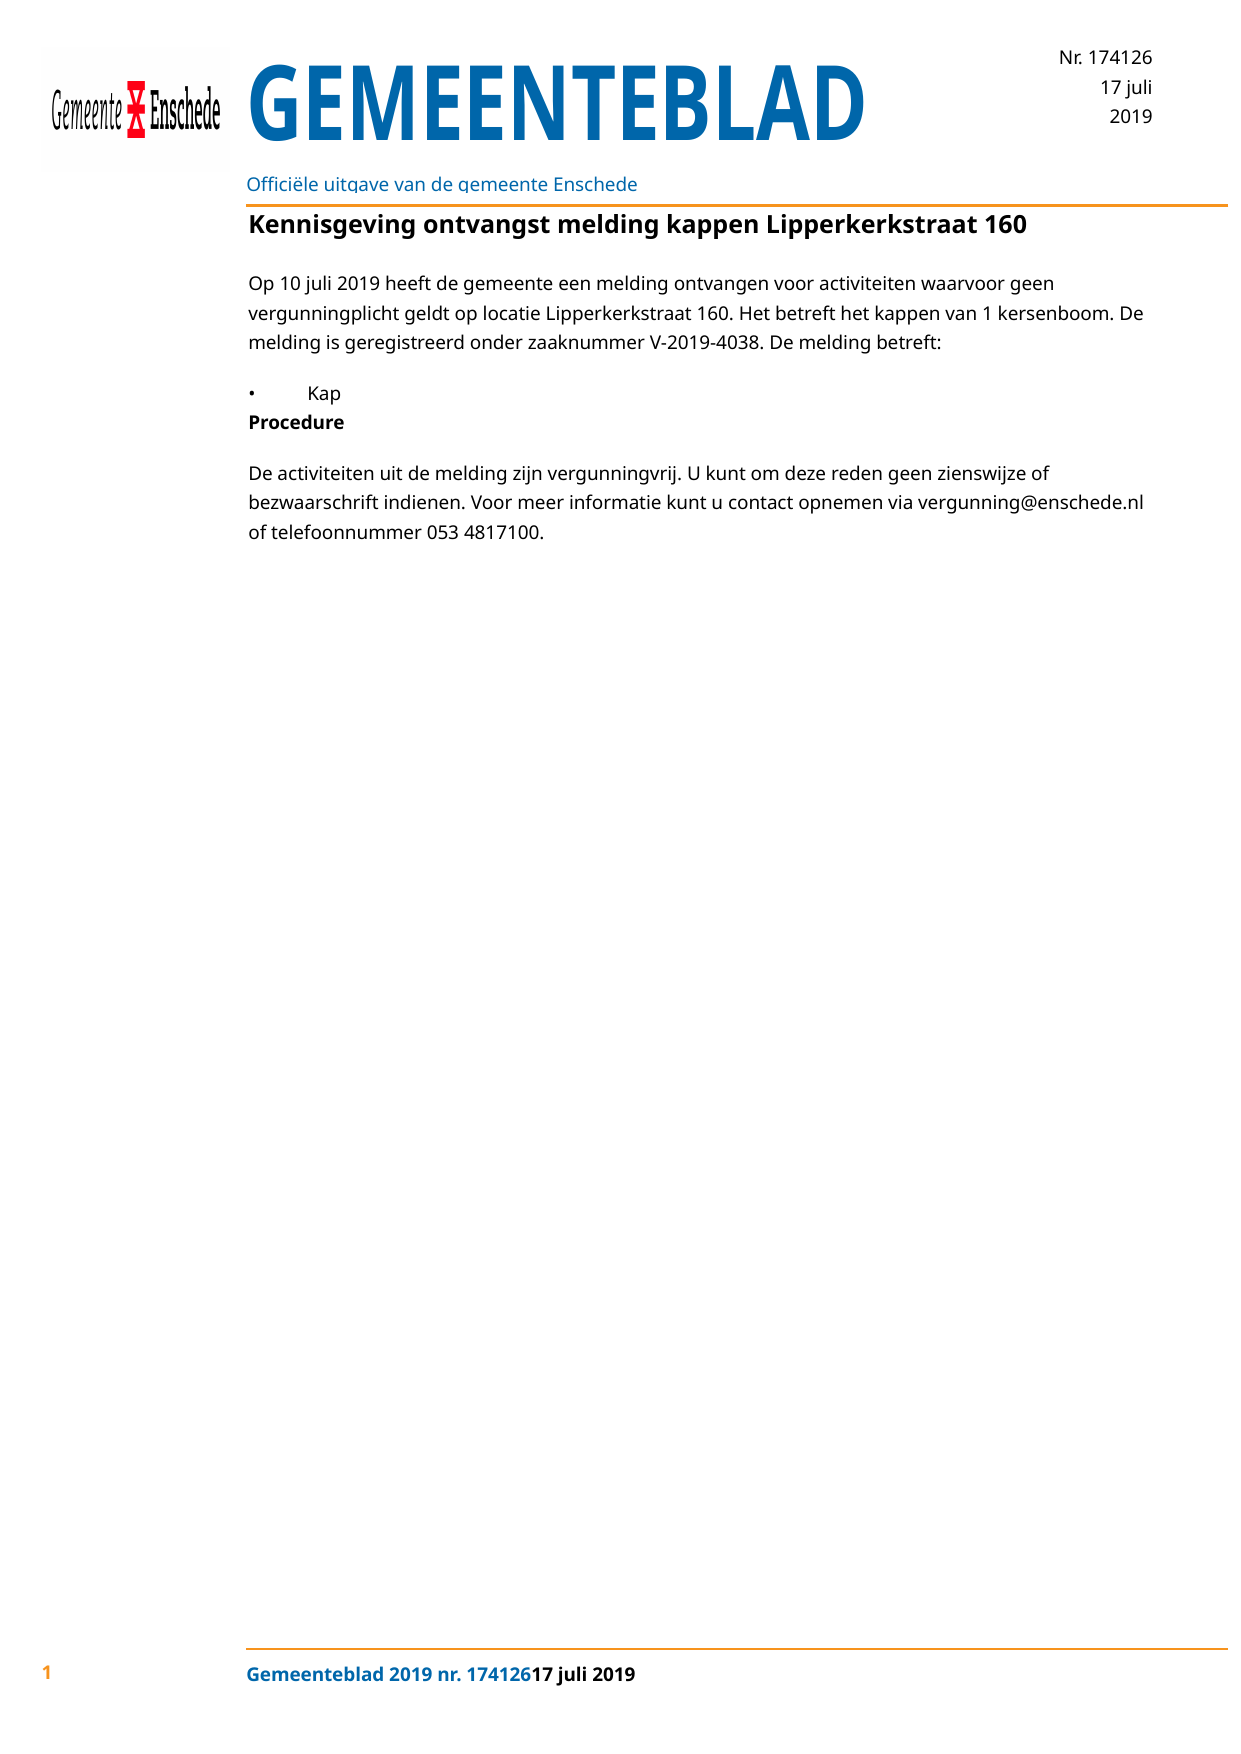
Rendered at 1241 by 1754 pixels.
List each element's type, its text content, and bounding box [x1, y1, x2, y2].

text Kennisgeving ontvangst melding kappen Lipperkerkstraat 160 [248, 207, 1152, 241]
text Op 10 juli 2019 heeft de gemeente een melding ontvangen voor activiteiten waarvoor geen vergunningplicht geldt op locatie Lipperkerkstraat 160. Het betreft het kappen van 1 kersenboom. De melding is geregistreerd onder zaaknummer V-2019-4038. De melding betreft: [248, 270, 1152, 355]
list Kap [248, 380, 1152, 406]
text Procedure [248, 409, 1152, 435]
text De activiteiten uit de melding zijn vergunningvrij. U kunt om deze reden geen zienswijze of bezwaarschrift indienen. Voor meer informatie kunt u contact opnemen via vergunning@enschede.nl of telefoonnummer 053 4817100. [248, 460, 1152, 545]
picture [41, 47, 231, 172]
